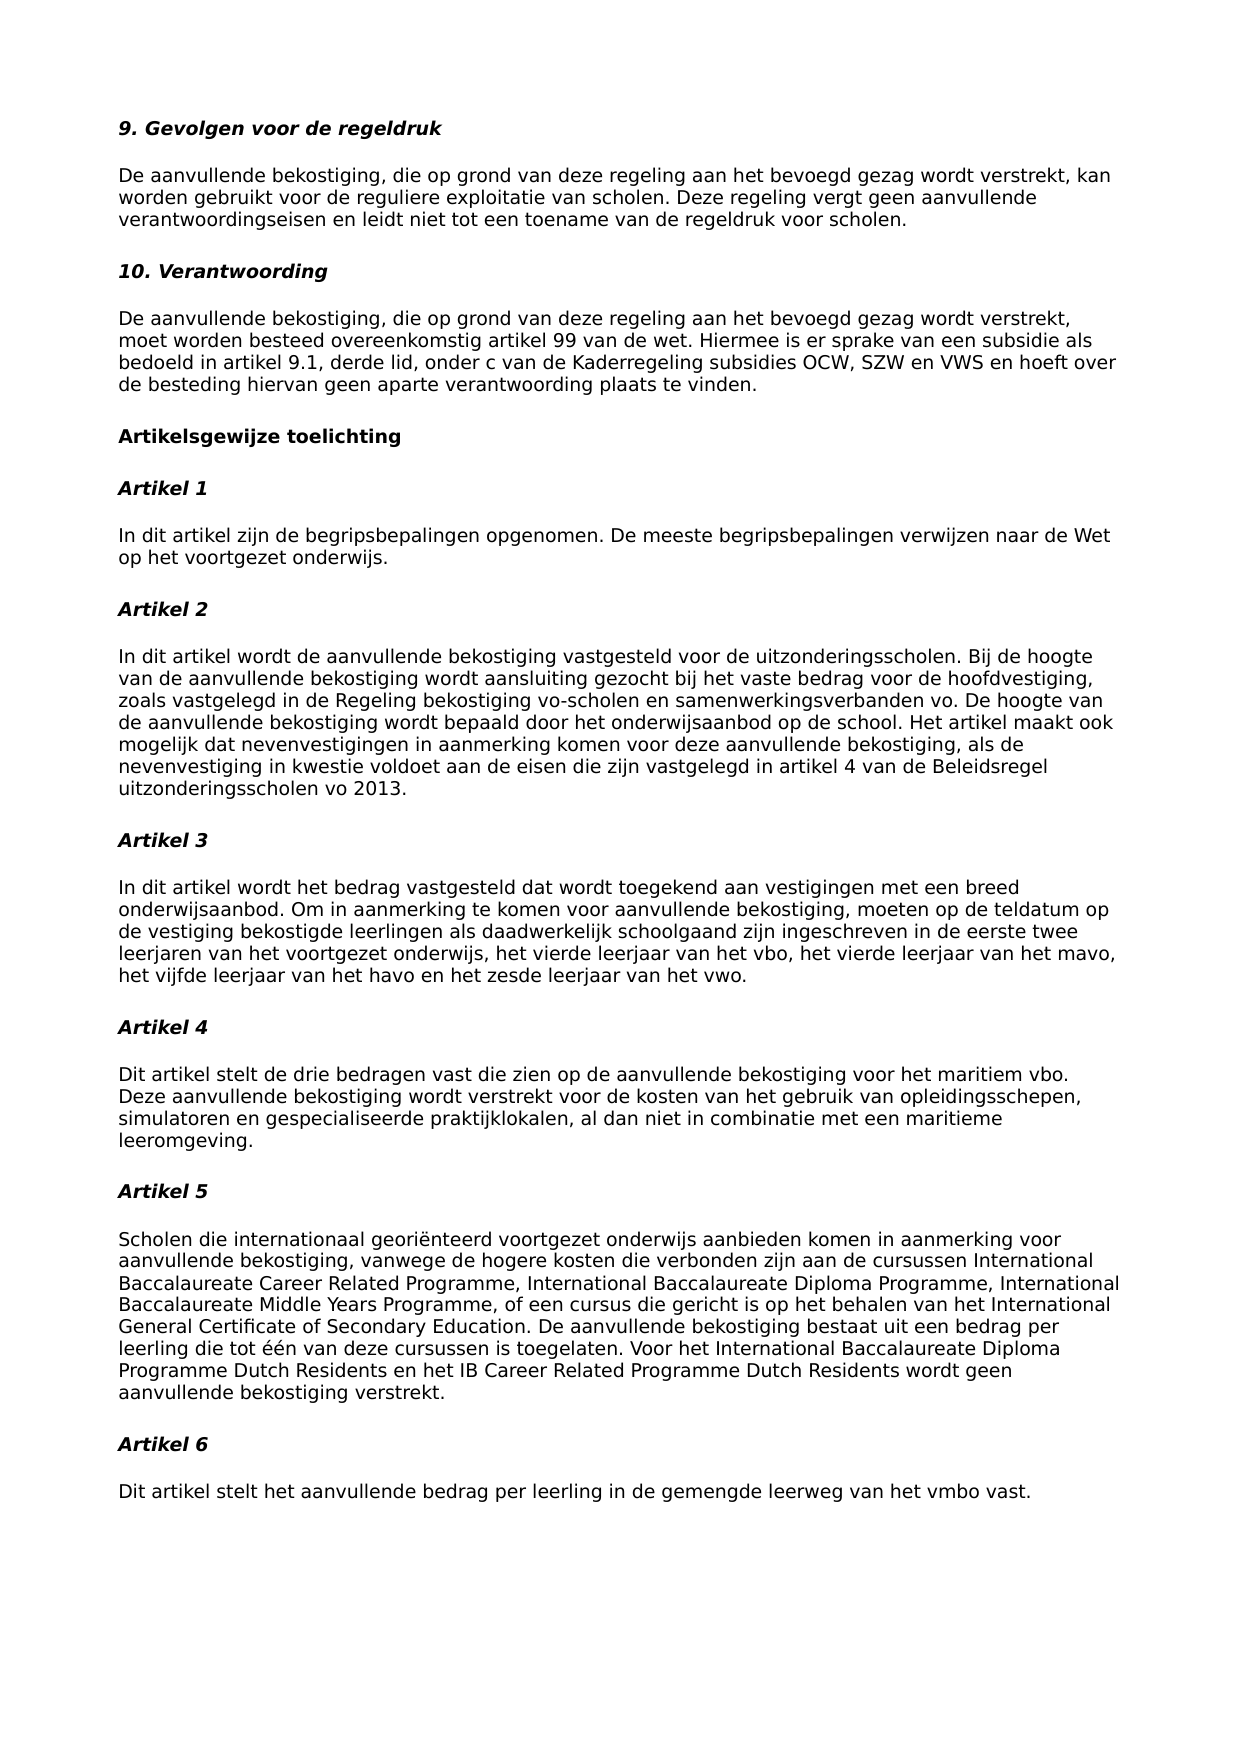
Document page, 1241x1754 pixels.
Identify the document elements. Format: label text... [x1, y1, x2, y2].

subtitle 9. Gevolgen voor de regeldruk [118, 118, 1122, 140]
subtitle 10. Verantwoording [118, 261, 1122, 283]
subtitle Artikelsgewijze toelichting [118, 426, 1122, 448]
text In dit artikel wordt het bedrag vastgesteld dat wordt toegekend aan vestigingen met een breed onderwijsaanbod. Om in aanmerking te komen voor aanvullende bekostiging, moeten op de teldatum op de vestiging bekostigde leerlingen als daadwerkelijk schoolgaand zijn ingeschreven in de eerste twee leerjaren van het voortgezet onderwijs, het vierde leerjaar van het vbo, het vierde leerjaar van het mavo, het vijfde leerjaar van het havo en het zesde leerjaar van het vwo. [118, 877, 1122, 987]
text Dit artikel stelt het aanvullende bedrag per leerling in de gemengde leerweg van het vmbo vast. [118, 1481, 1122, 1503]
subtitle Artikel 3 [118, 830, 1122, 852]
subtitle Artikel 6 [118, 1434, 1122, 1456]
subtitle Artikel 1 [118, 478, 1122, 500]
text In dit artikel zijn de begripsbepalingen opgenomen. De meeste begripsbepalingen verwijzen naar de Wet op het voortgezet onderwijs. [118, 525, 1122, 569]
text De aanvullende bekostiging, die op grond van deze regeling aan het bevoegd gezag wordt verstrekt, kan worden gebruikt voor de reguliere exploitatie van scholen. Deze regeling vergt geen aanvullende verantwoordingseisen en leidt niet tot een toename van de regeldruk voor scholen. [118, 165, 1122, 231]
subtitle Artikel 4 [118, 1017, 1122, 1038]
subtitle Artikel 2 [118, 599, 1122, 621]
text Dit artikel stelt de drie bedragen vast die zien op de aanvullende bekostiging voor het maritiem vbo. Deze aanvullende bekostiging wordt verstrekt voor de kosten van het gebruik van opleidingsschepen, simulatoren en gespecialiseerde praktijklokalen, al dan niet in combinatie met een maritieme leeromgeving. [118, 1063, 1122, 1151]
text Scholen die internationaal georiënteerd voortgezet onderwijs aanbieden komen in aanmerking voor aanvullende bekostiging, vanwege de hogere kosten die verbonden zijn aan de cursussen International Baccalaureate Career Related Programme, International Baccalaureate Diploma Programme, International Baccalaureate Middle Years Programme, of een cursus die gericht is op het behalen van het International General Certificate of Secondary Education. De aanvullende bekostiging bestaat uit een bedrag per leerling die tot één van deze cursussen is toegelaten. Voor het International Baccalaureate Diploma Programme Dutch Residents en het IB Career Related Programme Dutch Residents wordt geen aanvullende bekostiging verstrekt. [118, 1228, 1122, 1404]
subtitle Artikel 5 [118, 1181, 1122, 1203]
text De aanvullende bekostiging, die op grond van deze regeling aan het bevoegd gezag wordt verstrekt, moet worden besteed overeenkomstig artikel 99 van de wet. Hiermee is er sprake van een subsidie als bedoeld in artikel 9.1, derde lid, onder c van de Kaderregeling subsidies OCW, SZW en VWS en hoeft over de besteding hiervan geen aparte verantwoording plaats te vinden. [118, 308, 1122, 396]
text In dit artikel wordt de aanvullende bekostiging vastgesteld voor de uitzonderingsscholen. Bij de hoogte van de aanvullende bekostiging wordt aansluiting gezocht bij het vaste bedrag voor de hoofdvestiging, zoals vastgelegd in de Regeling bekostiging vo-scholen en samenwerkingsverbanden vo. De hoogte van de aanvullende bekostiging wordt bepaald door het onderwijsaanbod op de school. Het artikel maakt ook mogelijk dat nevenvestigingen in aanmerking komen voor deze aanvullende bekostiging, als de nevenvestiging in kwestie voldoet aan de eisen die zijn vastgelegd in artikel 4 van de Beleidsregel uitzonderingsscholen vo 2013. [118, 646, 1122, 800]
